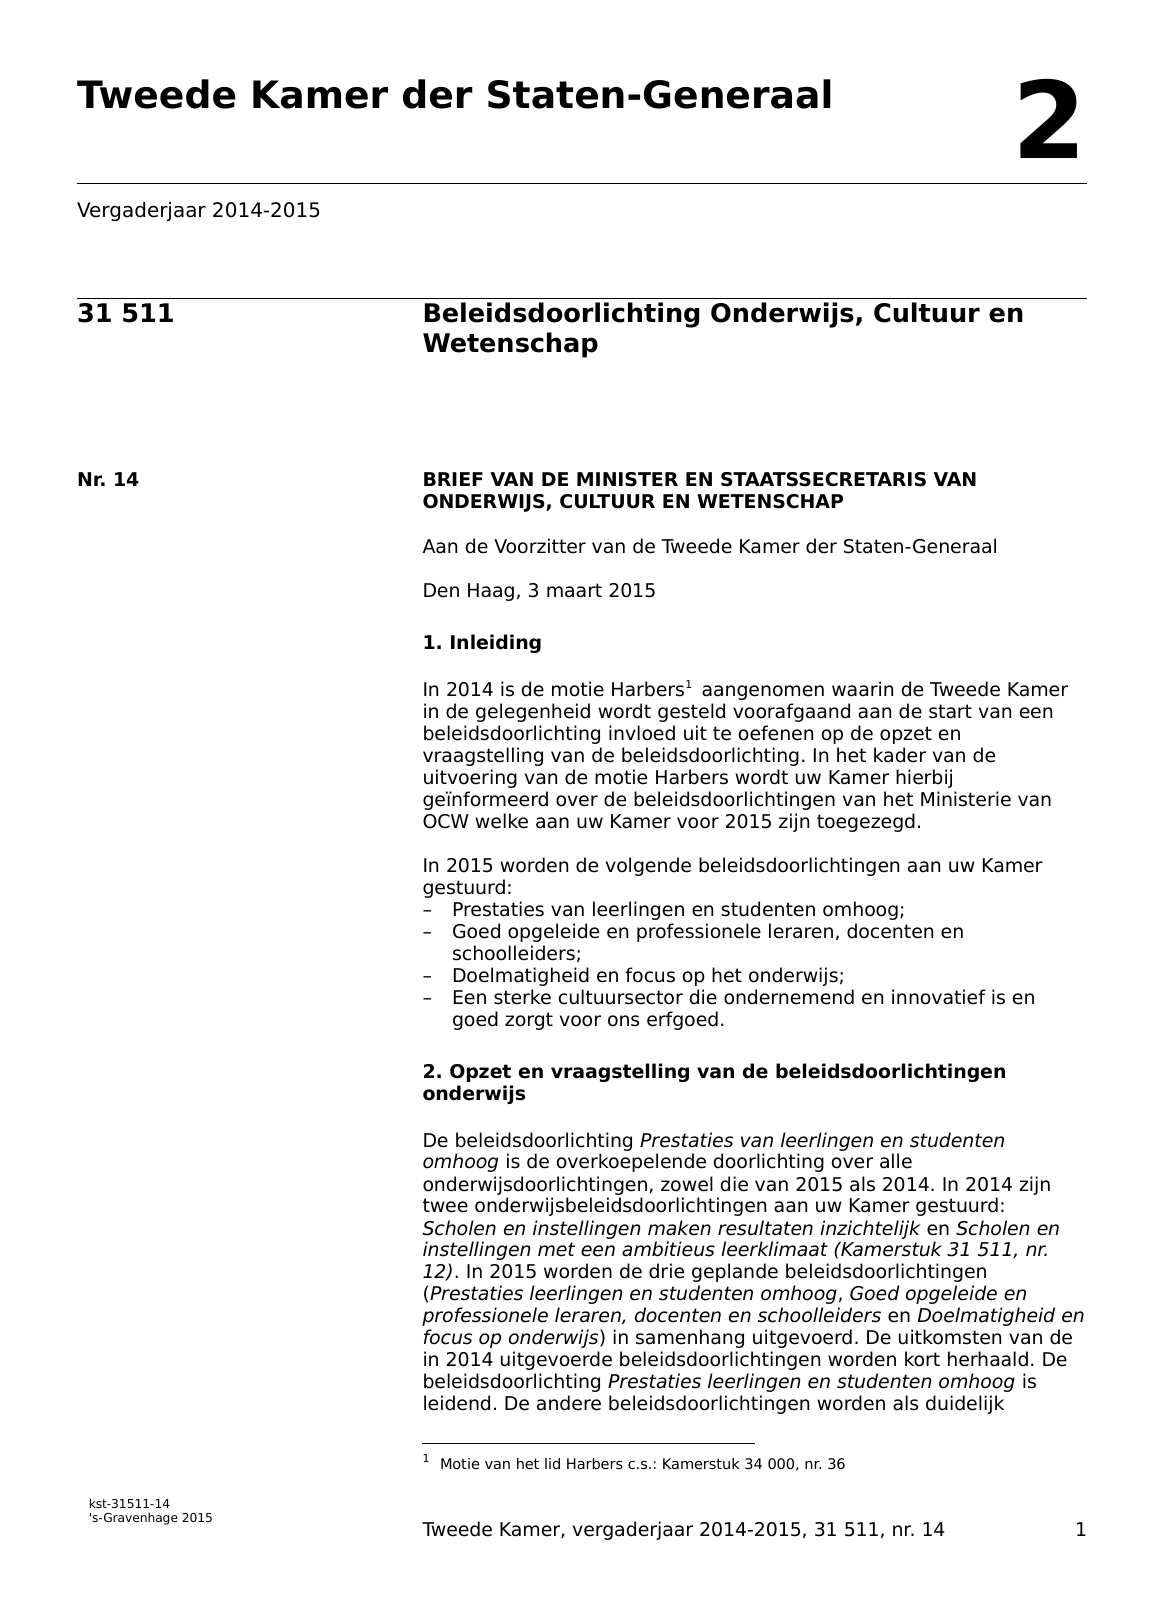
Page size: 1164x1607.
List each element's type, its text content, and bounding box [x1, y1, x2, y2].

text – Een sterke cultuursector die ondernemend en innovatief is en goed zorgt voor ons erfgoed. [422, 987, 1087, 1031]
text kst-31511-14 [88, 1497, 323, 1511]
subtitle Nr. 14 BRIEF VAN DE MINISTER EN STAATSSECRETARIS VAN ONDERWIJS, CULTUUR EN WETENSCHAP [77, 469, 1087, 513]
table_header 2 [886, 59, 1087, 183]
text – Goed opgeleide en professionele leraren, docenten en schoolleiders; [422, 921, 1087, 964]
text Den Haag, 3 maart 2015 [422, 580, 1087, 602]
table_cell Vergaderjaar 2014-2015 [77, 184, 1087, 298]
text Motie van het lid Harbers c.s.: Kamerstuk 34 000, nr. 36 [422, 1452, 1087, 1474]
text – Doelmatigheid en focus op het onderwijs; [422, 964, 1087, 987]
subtitle 2. Opzet en vraagstelling van de beleidsdoorlichtingen onderwijs [422, 1061, 1087, 1104]
text In 2014 is de motie Harbers aangenomen waarin de Tweede Kamer in de gelegenheid wordt gesteld voorafgaand aan de start van een beleidsdoorlichting invloed uit te oefenen op de opzet en vraagstelling van de beleidsdoorlichting. In het kader van de uitvoering van de motie Harbers wordt uw Kamer hierbij geïnformeerd over de beleidsdoorlichtingen van het Ministerie van OCW welke aan uw Kamer voor 2015 zijn toegezegd. [422, 679, 1087, 832]
subtitle 31 511 Beleidsdoorlichting Onderwijs, Cultuur en Wetenschap [77, 299, 1087, 358]
text De beleidsdoorlichting Prestaties van leerlingen en studenten omhoog is de overkoepelende doorlichting over alle onderwijsdoorlichtingen, zowel die van 2015 als 2014. In 2014 zijn twee onderwijsbeleidsdoorlichtingen aan uw Kamer gestuurd: Scholen en instellingen maken resultaten inzichtelijk en Scholen en instellingen met een ambitieus leerklimaat (Kamerstuk 31 511, nr. 12). In 2015 worden de drie geplande beleidsdoorlichtingen (Prestaties leerlingen en studenten omhoog, Goed opgeleide en professionele leraren, docenten en schoolleiders en Doelmatigheid en focus op onderwijs) in samenhang uitgevoerd. De uitkomsten van de in 2014 uitgevoerde beleidsdoorlichtingen worden kort herhaald. De beleidsdoorlichting Prestaties leerlingen en studenten omhoog is leidend. De andere beleidsdoorlichtingen worden als duidelijk [422, 1129, 1087, 1415]
text In 2015 worden de volgende beleidsdoorlichtingen aan uw Kamer gestuurd: [422, 855, 1087, 899]
text 's-Gravenhage 2015 [88, 1511, 323, 1525]
subtitle 1. Inleiding [422, 632, 1087, 654]
text – Prestaties van leerlingen en studenten omhoog; [422, 899, 1087, 921]
table_header Tweede Kamer der Staten-Generaal [77, 59, 886, 183]
text Aan de Voorzitter van de Tweede Kamer der Staten-Generaal [422, 536, 1087, 557]
